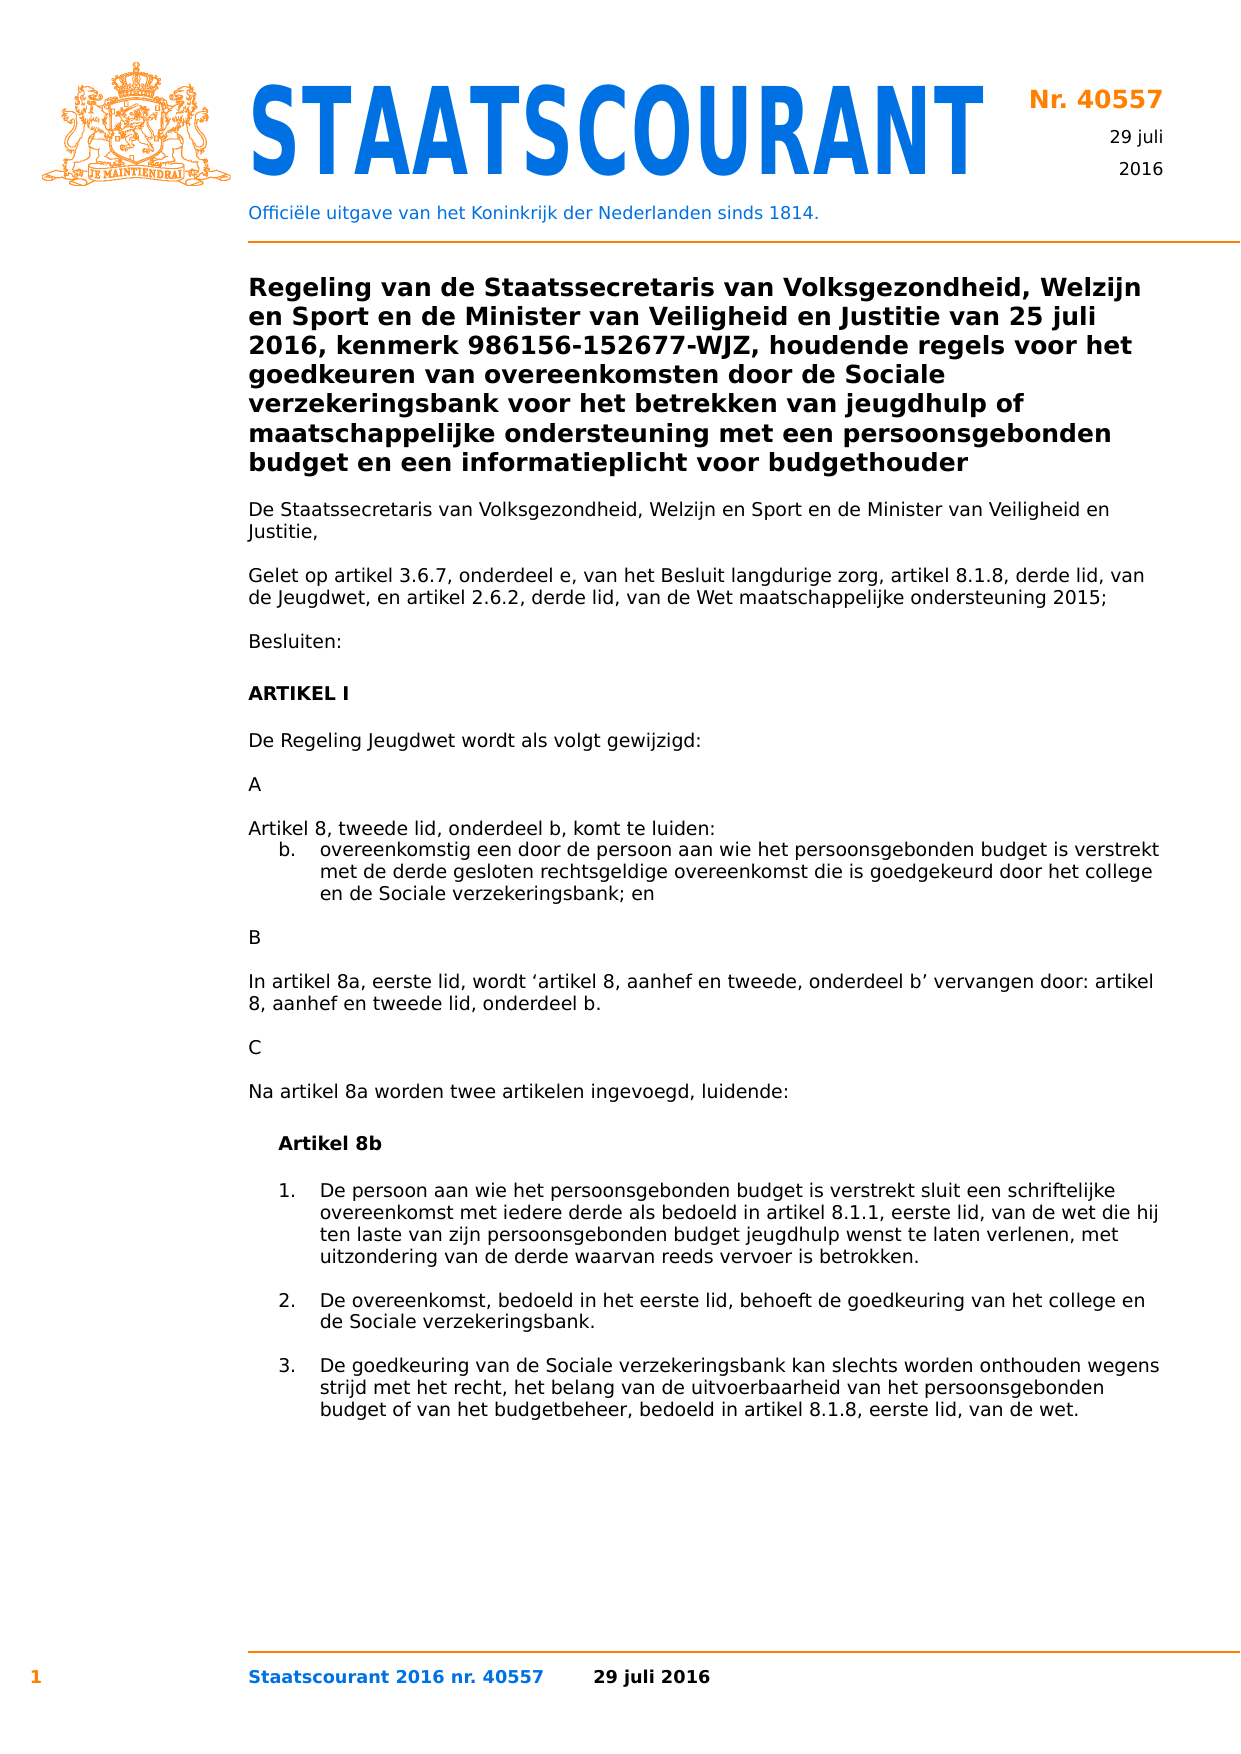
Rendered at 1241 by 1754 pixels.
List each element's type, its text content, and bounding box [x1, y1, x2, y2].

picture [41, 62, 231, 186]
subtitle ARTIKEL I [248, 683, 1163, 705]
text Artikel 8, tweede lid, onderdeel b, komt te luiden: [248, 817, 1163, 839]
text Na artikel 8a worden twee artikelen ingevoegd, luidende: [248, 1081, 1163, 1103]
table_header [25, 62, 248, 241]
text 3. De goedkeuring van de Sociale verzekeringsbank kan slechts worden onthouden wegens strijd met het recht, het belang van de uitvoerbaarheid van het persoonsgebonden budget of van het budgetbeheer, bedoeld in artikel 8.1.8, eerste lid, van de wet. [278, 1355, 1163, 1421]
table_cell 29 juli [998, 121, 1240, 153]
text De Regeling Jeugdwet wordt als volgt gewijzigd: [248, 730, 1163, 752]
text Gelet op artikel 3.6.7, onderdeel e, van het Besluit langdurige zorg, artikel 8.1.8, derde lid, van de Jeugdwet, en artikel 2.6.2, derde lid, van de Wet maatschappelijke ondersteuning 2015; [248, 565, 1163, 609]
table_header STAATSCOURANT [248, 62, 998, 203]
subtitle Regeling van de Staatssecretaris van Volksgezondheid, Welzijn en Sport en de Minister van Veiligheid en Justitie van 25 juli 2016, kenmerk 986156-152677-WJZ, houdende regels voor het goedkeuren van overeenkomsten door de Sociale verzekeringsbank voor het betrekken van jeugdhulp of maatschappelijke ondersteuning met een persoonsgebonden budget en een informatieplicht voor budgethouder [248, 273, 1163, 477]
text B [248, 927, 1163, 949]
table_cell Officiële uitgave van het Koninkrijk der Nederlanden sinds 1814. [248, 203, 1240, 241]
text 1. De persoon aan wie het persoonsgebonden budget is verstrekt sluit een schriftelijke overeenkomst met iedere derde als bedoeld in artikel 8.1.1, eerste lid, van de wet die hij ten laste van zijn persoonsgebonden budget jeugdhulp wenst te laten verlenen, met uitzondering van de derde waarvan reeds vervoer is betrokken. [278, 1180, 1163, 1268]
text In artikel 8a, eerste lid, wordt ‘artikel 8, aanhef en tweede, onderdeel b’ vervangen door: artikel 8, aanhef en tweede lid, onderdeel b. [248, 971, 1163, 1015]
subtitle Artikel 8b [278, 1133, 1163, 1155]
table_cell 2016 [998, 153, 1240, 203]
text A [248, 773, 1163, 796]
text 2. De overeenkomst, bedoeld in het eerste lid, behoeft de goedkeuring van het college en de Sociale verzekeringsbank. [278, 1289, 1163, 1333]
text Besluiten: [248, 631, 1163, 653]
text b. overeenkomstig een door de persoon aan wie het persoonsgebonden budget is verstrekt met de derde gesloten rechtsgeldige overeenkomst die is goedgekeurd door het college en de Sociale verzekeringsbank; en [278, 839, 1163, 905]
text C [248, 1037, 1163, 1059]
table_header Nr. 40557 [998, 62, 1240, 121]
text De Staatssecretaris van Volksgezondheid, Welzijn en Sport en de Minister van Veiligheid en Justitie, [248, 499, 1163, 543]
